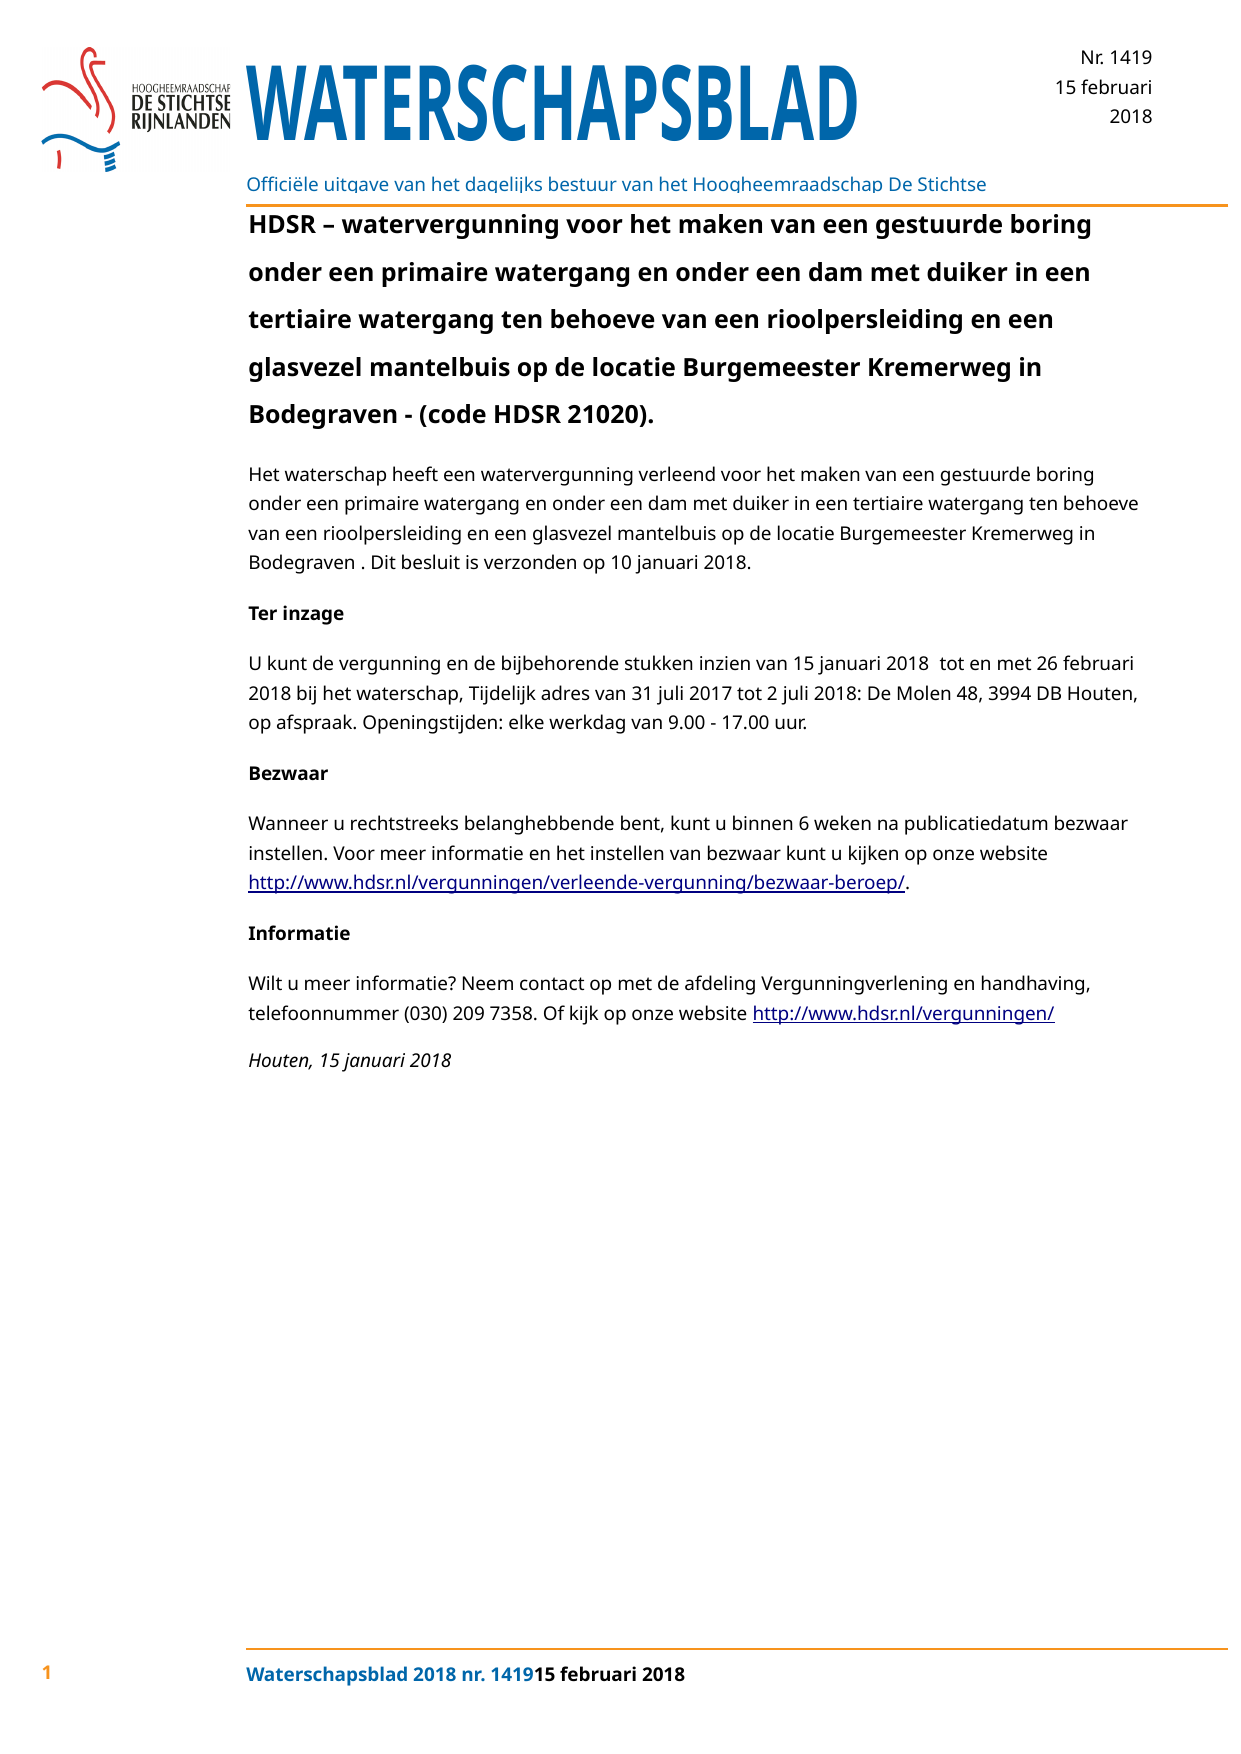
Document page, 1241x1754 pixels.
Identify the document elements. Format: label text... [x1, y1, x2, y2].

text Bezwaar [248, 760, 1152, 786]
text Het waterschap heeft een watervergunning verleend voor het maken van een gestuurde boring onder een primaire watergang en onder een dam met duiker in een tertiaire watergang ten behoeve van een rioolpersleiding en een glasvezel mantelbuis op de locatie Burgemeester Kremerweg in Bodegraven . Dit besluit is verzonden op 10 januari 2018. [248, 461, 1152, 575]
text Houten, 15 januari 2018 [248, 1048, 1152, 1073]
picture [41, 47, 231, 172]
text Informatie [248, 920, 1152, 946]
text Wanneer u rechtstreeks belanghebbende bent, kunt u binnen 6 weken na publicatiedatum bezwaar instellen. Voor meer informatie en het instellen van bezwaar kunt u kijken op onze website http://www.hdsr.nl/vergunningen/verleende-vergunning/bezwaar-beroep/. [248, 810, 1152, 895]
text HDSR – watervergunning voor het maken van een gestuurde boring onder een primaire watergang en onder een dam met duiker in een tertiaire watergang ten behoeve van een rioolpersleiding en een glasvezel mantelbuis op de locatie Burgemeester Kremerweg in Bodegraven - (code HDSR 21020). [248, 207, 1152, 431]
text U kunt de vergunning en de bijbehorende stukken inzien van 15 januari 2018 tot en met 26 februari 2018 bij het waterschap, Tijdelijk adres van 31 juli 2017 tot 2 juli 2018: De Molen 48, 3994 DB Houten, op afspraak. Openingstijden: elke werkdag van 9.00 - 17.00 uur. [248, 650, 1152, 735]
text Ter inzage [248, 600, 1152, 626]
text Wilt u meer informatie? Neem contact op met de afdeling Vergunningverlening en handhaving, telefoonnummer (030) 209 7358. Of kijk op onze website http://www.hdsr.nl/vergunningen/ [248, 970, 1152, 1026]
